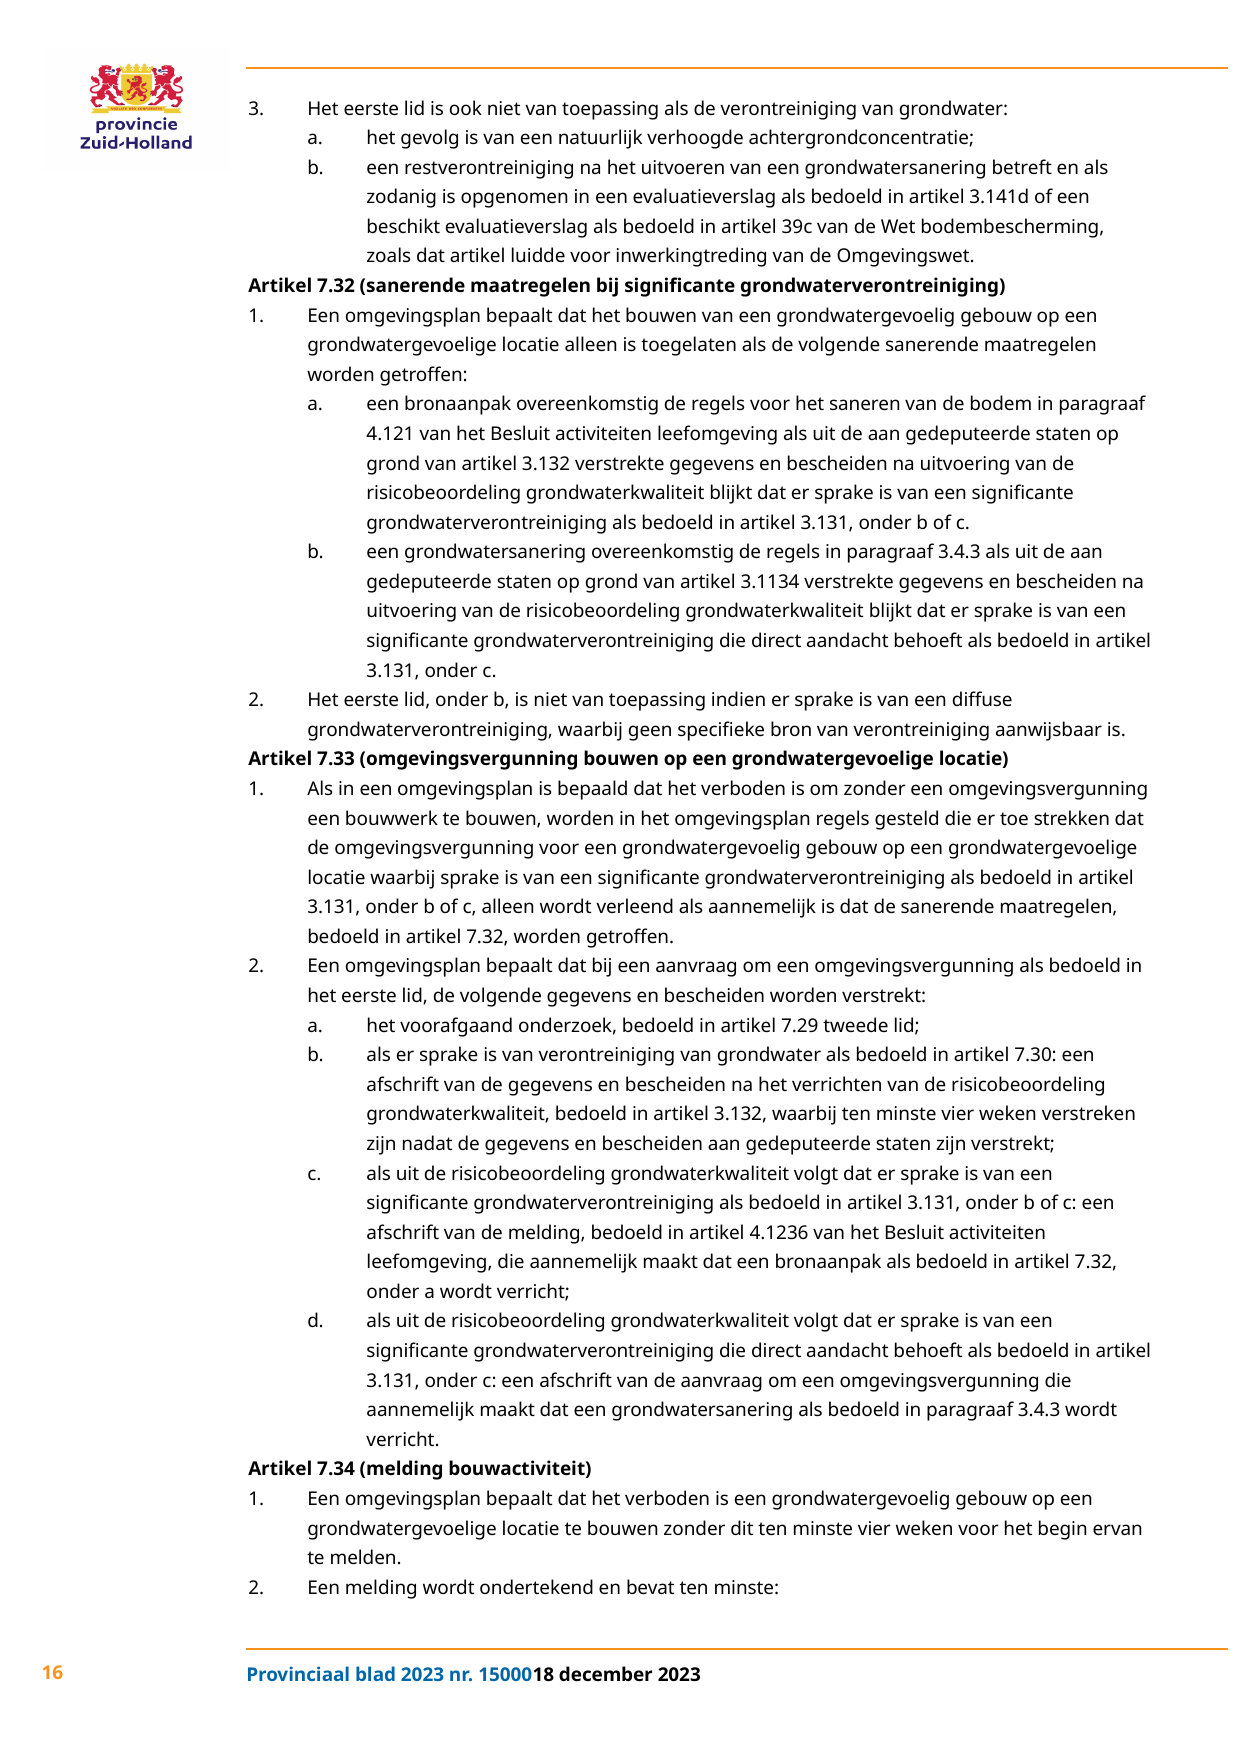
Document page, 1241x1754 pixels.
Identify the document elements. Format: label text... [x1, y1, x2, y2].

list als er sprake is van verontreiniging van grondwater als bedoeld in artikel 7.30: een afschrift van de gegevens en bescheiden na het verrichten van de risicobeoordeling grondwaterkwaliteit, bedoeld in artikel 3.132, waarbij ten minste vier weken verstreken zijn nadat de gegevens en bescheiden aan gedeputeerde staten zijn verstrekt; [307, 1041, 1152, 1156]
list als uit de risicobeoordeling grondwaterkwaliteit volgt dat er sprake is van een significante grondwaterverontreiniging die direct aandacht behoeft als bedoeld in artikel 3.131, onder c: een afschrift van de aanvraag om een omgevingsvergunning die aannemelijk maakt dat een grondwatersanering als bedoeld in paragraaf 3.4.3 wordt verricht. [307, 1308, 1152, 1452]
list Een omgevingsplan bepaalt dat bij een aanvraag om een omgevingsvergunning als bedoeld in het eerste lid, de volgende gegevens en bescheiden worden verstrekt: [248, 953, 1152, 1008]
list Een melding wordt ondertekend en bevat ten minste: [248, 1574, 1152, 1600]
text Artikel 7.33 (omgevingsvergunning bouwen op een grondwatergevoelige locatie) [248, 746, 1152, 771]
list Een omgevingsplan bepaalt dat het verboden is een grondwatergevoelig gebouw op een grondwatergevoelige locatie te bouwen zonder dit ten minste vier weken voor het begin ervan te melden. [248, 1485, 1152, 1570]
list een restverontreiniging na het uitvoeren van een grondwatersanering betreft en als zodanig is opgenomen in een evaluatieverslag als bedoeld in artikel 3.141d of een beschikt evaluatieverslag als bedoeld in artikel 39c van de Wet bodembescherming, zoals dat artikel luidde voor inwerkingtreding van de Omgevingswet. [307, 154, 1152, 268]
list als uit de risicobeoordeling grondwaterkwaliteit volgt dat er sprake is van een significante grondwaterverontreiniging als bedoeld in artikel 3.131, onder b of c: een afschrift van de melding, bedoeld in artikel 4.1236 van het Besluit activiteiten leefomgeving, die aannemelijk maakt dat een bronaanpak als bedoeld in artikel 7.32, onder a wordt verricht; [307, 1160, 1152, 1304]
list Een omgevingsplan bepaalt dat het bouwen van een grondwatergevoelig gebouw op een grondwatergevoelige locatie alleen is toegelaten als de volgende sanerende maatregelen worden getroffen: [248, 302, 1152, 387]
text Artikel 7.32 (sanerende maatregelen bij significante grondwaterverontreiniging) [248, 272, 1152, 298]
list Als in een omgevingsplan is bepaald dat het verboden is om zonder een omgevingsvergunning een bouwwerk te bouwen, worden in het omgevingsplan regels gesteld die er toe strekken dat de omgevingsvergunning voor een grondwatergevoelig gebouw op een grondwatergevoelige locatie waarbij sprake is van een significante grondwaterverontreiniging als bedoeld in artikel 3.131, onder b of c, alleen wordt verleend als aannemelijk is dat de sanerende maatregelen, bedoeld in artikel 7.32, worden getroffen. [248, 775, 1152, 949]
list het voorafgaand onderzoek, bedoeld in artikel 7.29 tweede lid; [307, 1012, 1152, 1038]
text Artikel 7.34 (melding bouwactiviteit) [248, 1456, 1152, 1481]
list een bronaanpak overeenkomstig de regels voor het saneren van de bodem in paragraaf 4.121 van het Besluit activiteiten leefomgeving als uit de aan gedeputeerde staten op grond van artikel 3.132 verstrekte gegevens en bescheiden na uitvoering van de risicobeoordeling grondwaterkwaliteit blijkt dat er sprake is van een significante grondwaterverontreiniging als bedoeld in artikel 3.131, onder b of c. [307, 391, 1152, 535]
list een grondwatersanering overeenkomstig de regels in paragraaf 3.4.3 als uit de aan gedeputeerde staten op grond van artikel 3.1134 verstrekte gegevens en bescheiden na uitvoering van de risicobeoordeling grondwaterkwaliteit blijkt dat er sprake is van een significante grondwaterverontreiniging die direct aandacht behoeft als bedoeld in artikel 3.131, onder c. [307, 538, 1152, 683]
list Het eerste lid is ook niet van toepassing als de verontreiniging van grondwater: [248, 95, 1152, 121]
list Het eerste lid, onder b, is niet van toepassing indien er sprake is van een diffuse grondwaterverontreiniging, waarbij geen specifieke bron van verontreiniging aanwijsbaar is. [248, 686, 1152, 742]
picture [41, 47, 231, 172]
list het gevolg is van een natuurlijk verhoogde achtergrondconcentratie; [307, 124, 1152, 150]
